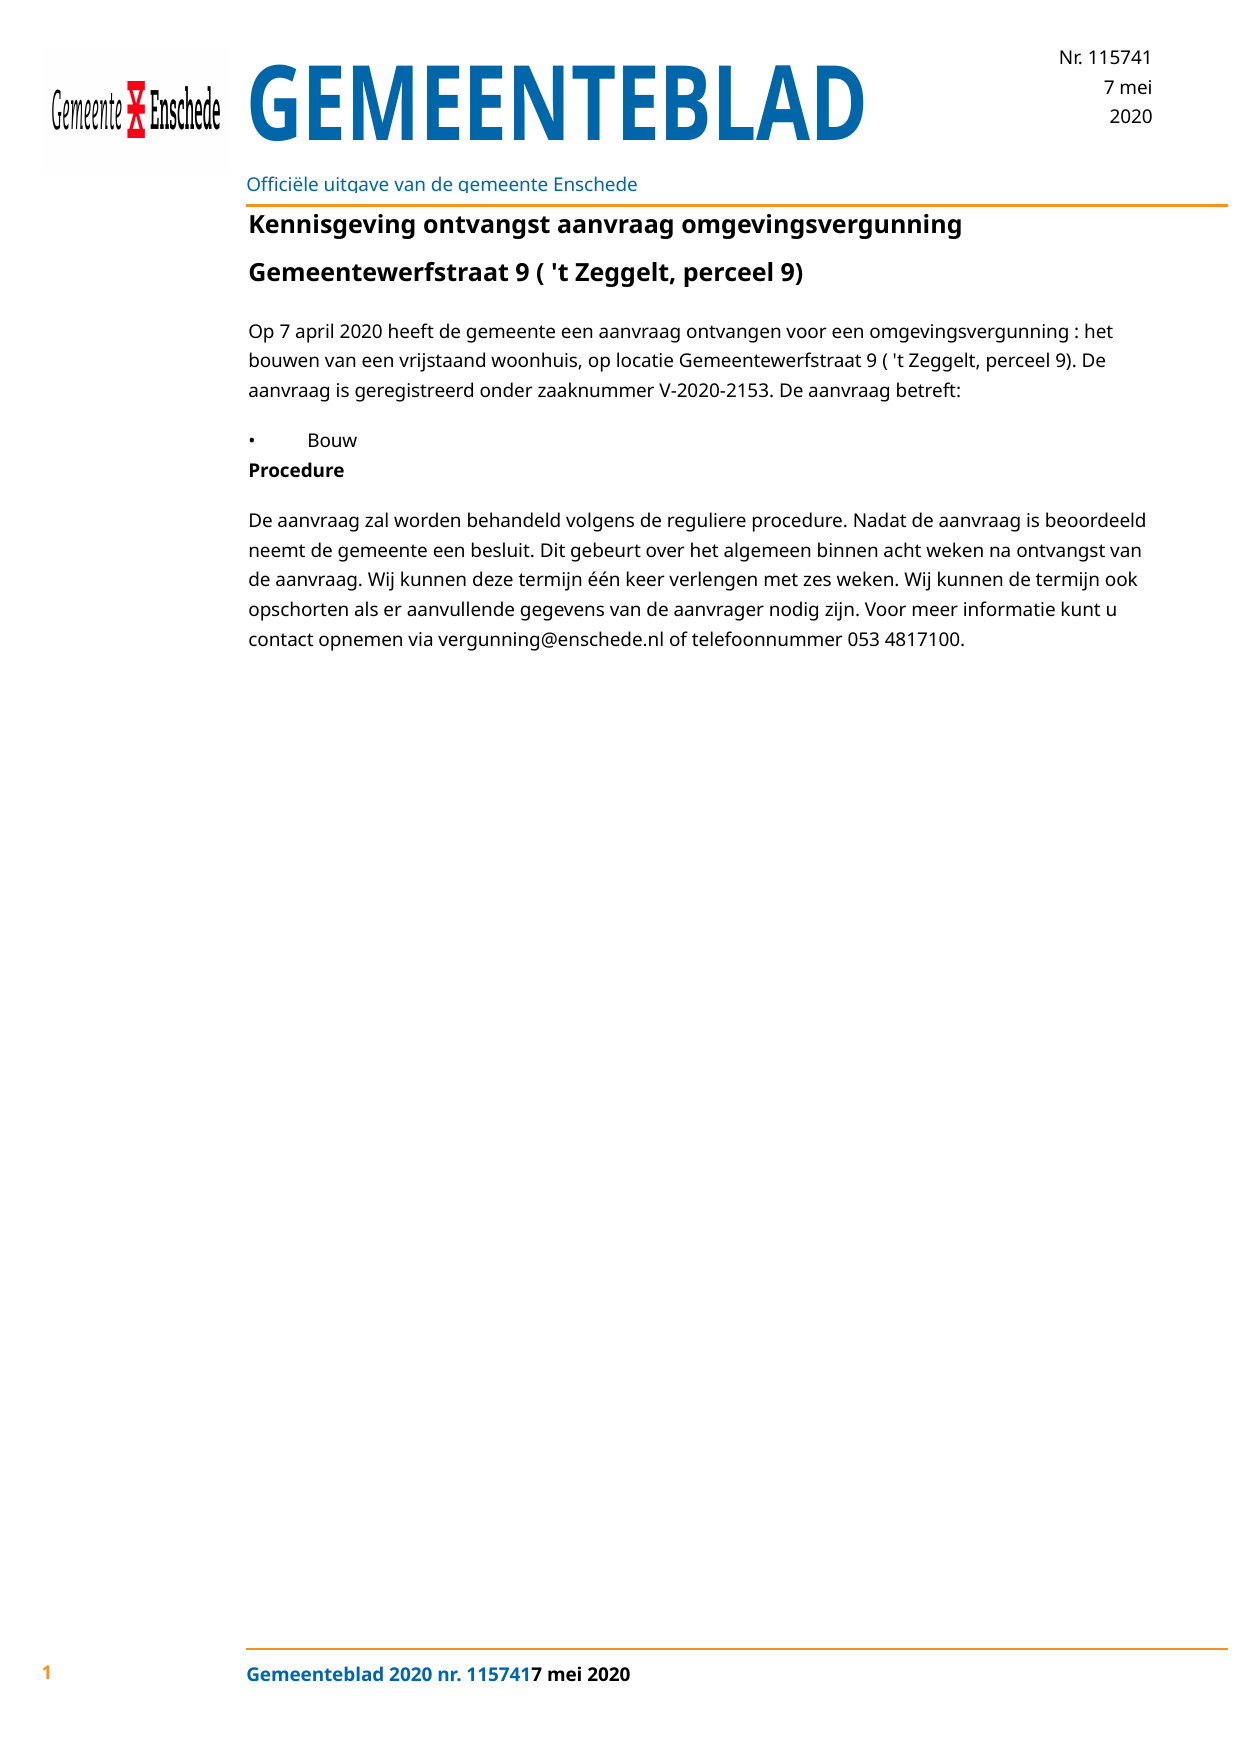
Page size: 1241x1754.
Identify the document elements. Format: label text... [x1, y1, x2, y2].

text Procedure [248, 457, 1152, 483]
text Op 7 april 2020 heeft de gemeente een aanvraag ontvangen voor een omgevingsvergunning : het bouwen van een vrijstaand woonhuis, op locatie Gemeentewerfstraat 9 ( 't Zeggelt, perceel 9). De aanvraag is geregistreerd onder zaaknummer V-2020-2153. De aanvraag betreft: [248, 318, 1152, 403]
text Kennisgeving ontvangst aanvraag omgevingsvergunning Gemeentewerfstraat 9 ( 't Zeggelt, perceel 9) [248, 207, 1152, 288]
list Bouw [248, 427, 1152, 453]
text De aanvraag zal worden behandeld volgens de reguliere procedure. Nadat de aanvraag is beoordeeld neemt de gemeente een besluit. Dit gebeurt over het algemeen binnen acht weken na ontvangst van de aanvraag. Wij kunnen deze termijn één keer verlengen met zes weken. Wij kunnen de termijn ook opschorten als er aanvullende gegevens van de aanvrager nodig zijn. Voor meer informatie kunt u contact opnemen via vergunning@enschede.nl of telefoonnummer 053 4817100. [248, 507, 1152, 652]
picture [41, 47, 231, 172]
